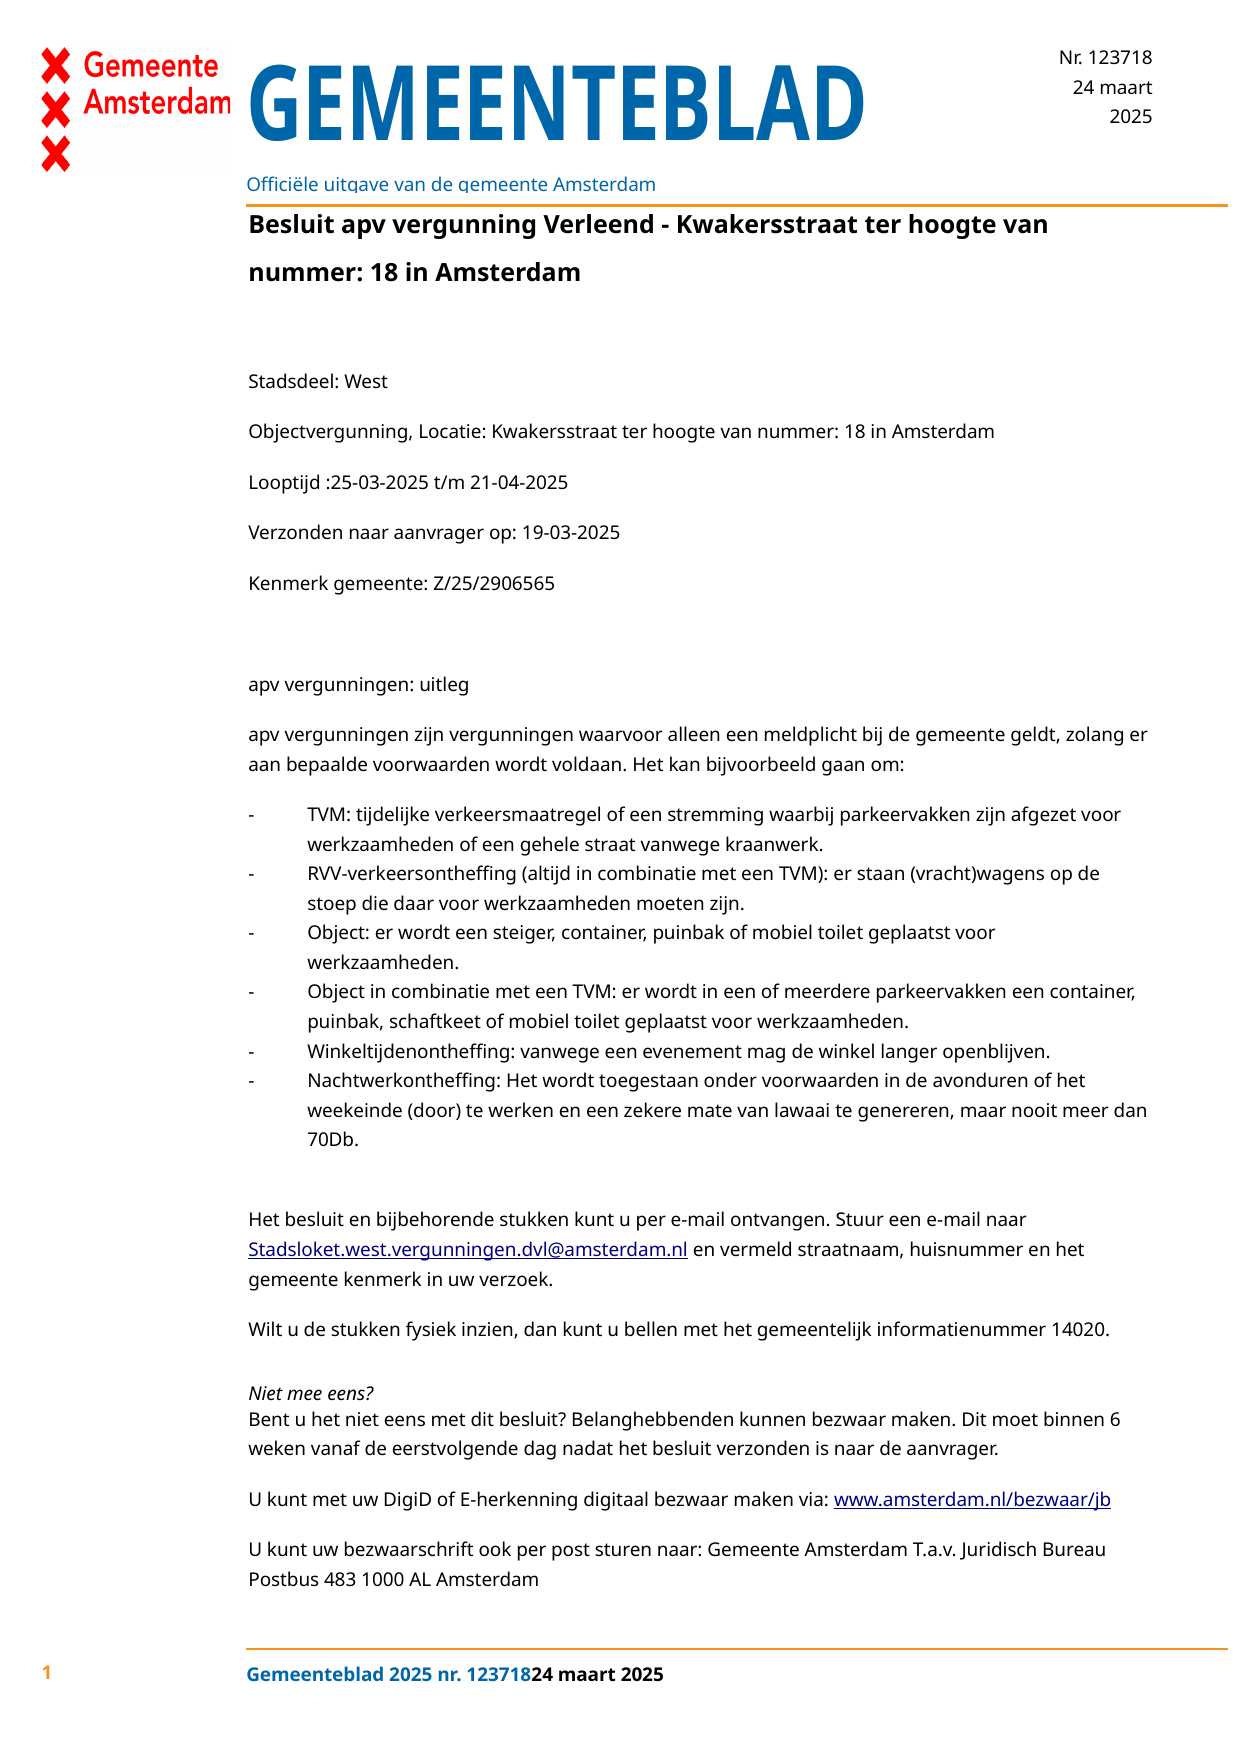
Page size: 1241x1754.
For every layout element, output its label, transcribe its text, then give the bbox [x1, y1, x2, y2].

text Verzonden naar aanvrager op: 19-03-2025 [248, 519, 1152, 545]
text Bent u het niet eens met dit besluit? Belanghebbenden kunnen bezwaar maken. Dit moet binnen 6 weken vanaf de eerstvolgende dag nadat het besluit verzonden is naar de aanvrager. [248, 1406, 1152, 1461]
list Object in combinatie met een TVM: er wordt in een of meerdere parkeervakken een container, puinbak, schaftkeet of mobiel toilet geplaatst voor werkzaamheden. [248, 979, 1152, 1034]
text apv vergunningen zijn vergunningen waarvoor alleen een meldplicht bij de gemeente geldt, zolang er aan bepaalde voorwaarden wordt voldaan. Het kan bijvoorbeeld gaan om: [248, 721, 1152, 777]
text Wilt u de stukken fysiek inzien, dan kunt u bellen met het gemeentelijk informatienummer 14020. [248, 1316, 1152, 1342]
text Looptijd :25-03-2025 t/m 21-04-2025 [248, 469, 1152, 495]
text Kenmerk gemeente: Z/25/2906565 [248, 570, 1152, 596]
text U kunt met uw DigiD of E-herkenning digitaal bezwaar maken via: www.amsterdam.nl/bezwaar/jb [248, 1486, 1152, 1512]
list Object: er wordt een steiger, container, puinbak of mobiel toilet geplaatst voor werkzaamheden. [248, 919, 1152, 975]
list Nachtwerkontheffing: Het wordt toegestaan onder voorwaarden in de avonduren of het weekeinde (door) te werken en een zekere mate van lawaai te genereren, maar nooit meer dan 70Db. [248, 1067, 1152, 1152]
text U kunt uw bezwaarschrift ook per post sturen naar: Gemeente Amsterdam T.a.v. Juridisch Bureau Postbus 483 1000 AL Amsterdam [248, 1536, 1152, 1592]
picture [41, 47, 231, 172]
text Niet mee eens? [248, 1380, 1152, 1406]
text Het besluit en bijbehorende stukken kunt u per e-mail ontvangen. Stuur een e-mail naar Stadsloket.west.vergunningen.dvl@amsterdam.nl en vermeld straatnaam, huisnummer en het gemeente kenmerk in uw verzoek. [248, 1207, 1152, 1292]
text Besluit apv vergunning Verleend - Kwakersstraat ter hoogte van nummer: 18 in Amsterdam [248, 207, 1152, 288]
text Stadsdeel: West [248, 368, 1152, 394]
list Winkeltijdenontheffing: vanwege een evenement mag de winkel langer openblijven. [248, 1038, 1152, 1064]
list TVM: tijdelijke verkeersmaatregel of een stremming waarbij parkeervakken zijn afgezet voor werkzaamheden of een gehele straat vanwege kraanwerk. [248, 801, 1152, 857]
list RVV-verkeersontheffing (altijd in combinatie met een TVM): er staan (vracht)wagens op de stoep die daar voor werkzaamheden moeten zijn. [248, 860, 1152, 916]
text Objectvergunning, Locatie: Kwakersstraat ter hoogte van nummer: 18 in Amsterdam [248, 419, 1152, 444]
text apv vergunningen: uitleg [248, 671, 1152, 697]
